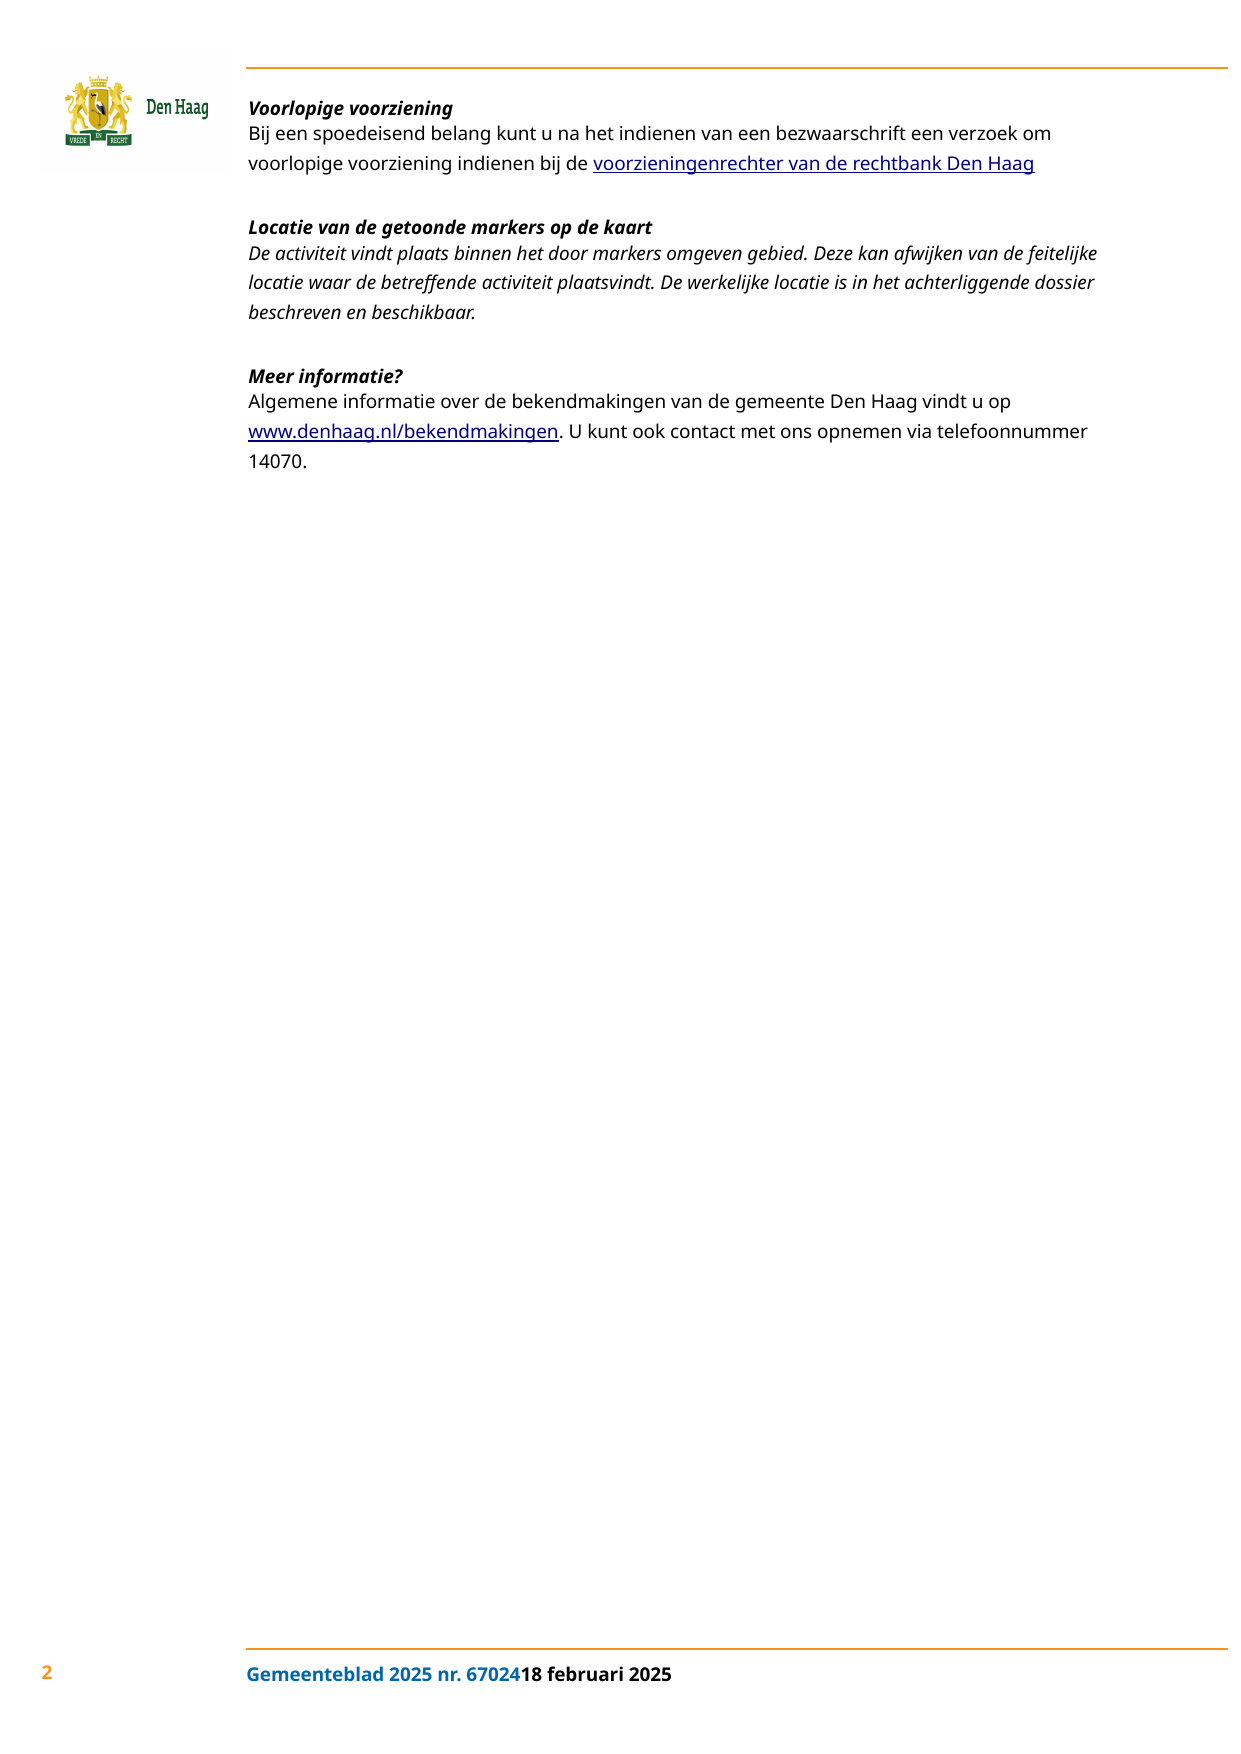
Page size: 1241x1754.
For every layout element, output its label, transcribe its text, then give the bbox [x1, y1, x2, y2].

text Locatie van de getoonde markers op de kaart [248, 214, 1152, 240]
text Voorlopige voorziening [248, 95, 1152, 121]
picture [41, 47, 231, 172]
text Bij een spoedeisend belang kunt u na het indienen van een bezwaarschrift een verzoek om voorlopige voorziening indienen bij de voorzieningenrechter van de rechtbank Den Haag [248, 121, 1152, 176]
text Algemene informatie over de bekendmakingen van de gemeente Den Haag vindt u op www.denhaag.nl/bekendmakingen. U kunt ook contact met ons opnemen via telefoonnummer 14070. [248, 389, 1152, 473]
text Meer informatie? [248, 363, 1152, 389]
text De activiteit vindt plaats binnen het door markers omgeven gebied. Deze kan afwijken van de feitelijke locatie waar de betreffende activiteit plaatsvindt. De werkelijke locatie is in het achterliggende dossier beschreven en beschikbaar. [248, 240, 1152, 325]
